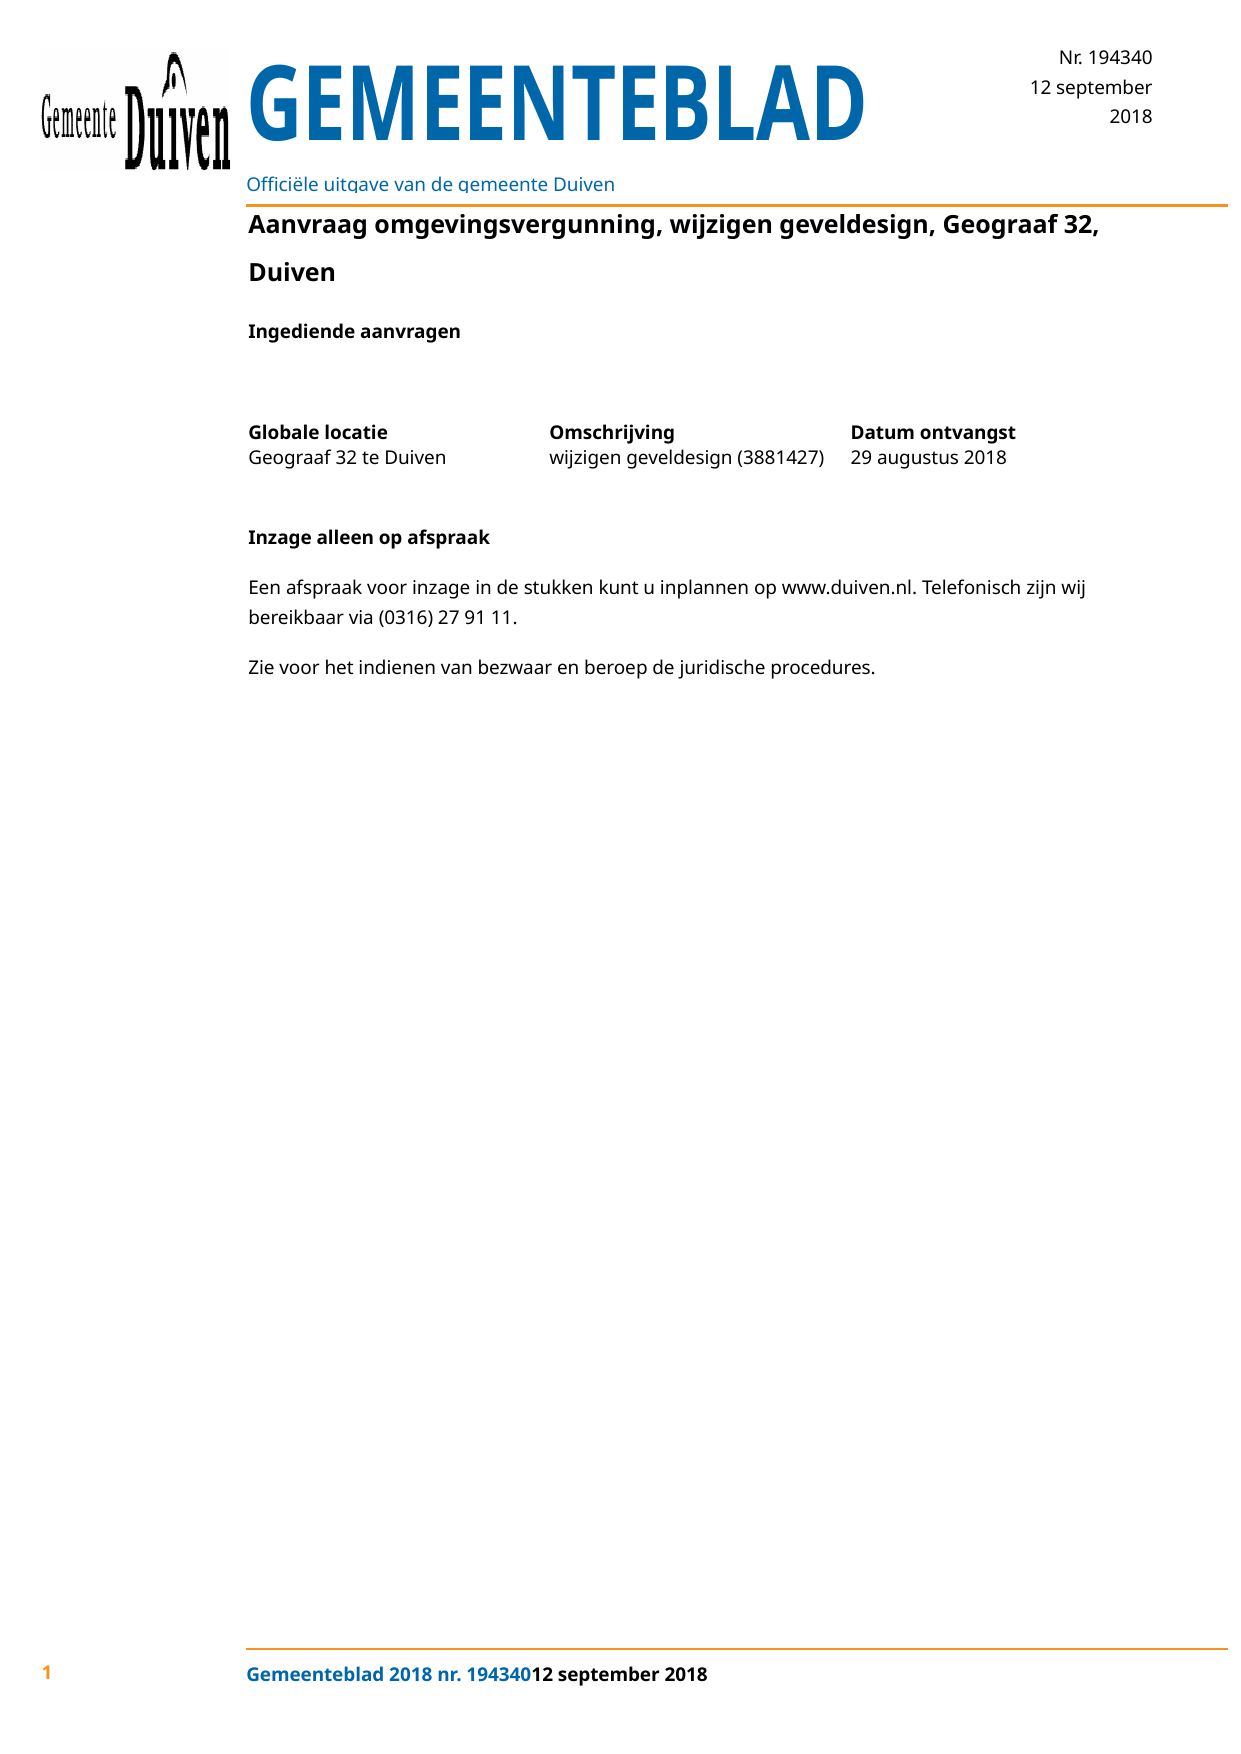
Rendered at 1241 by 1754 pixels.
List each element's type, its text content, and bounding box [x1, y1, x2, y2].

text Een afspraak voor inzage in de stukken kunt u inplannen op www.duiven.nl. Telefonisch zijn wij bereikbaar via (0316) 27 91 11. [248, 574, 1152, 630]
text Ingediende aanvragen [248, 318, 1152, 344]
table_header Datum ontvangst [850, 419, 1152, 444]
table_cell 29 augustus 2018 [850, 445, 1152, 470]
text Inzage alleen op afspraak [248, 524, 1152, 550]
table_header Globale locatie [248, 419, 549, 444]
text Zie voor het indienen van bezwaar en beroep de juridische procedures. [248, 654, 1152, 680]
picture [41, 47, 231, 172]
table_header Omschrijving [549, 419, 850, 444]
text Aanvraag omgevingsvergunning, wijzigen geveldesign, Geograaf 32, Duiven [248, 207, 1152, 288]
table_cell Geograaf 32 te Duiven [248, 445, 549, 470]
table_cell wijzigen geveldesign (3881427) [549, 445, 850, 470]
